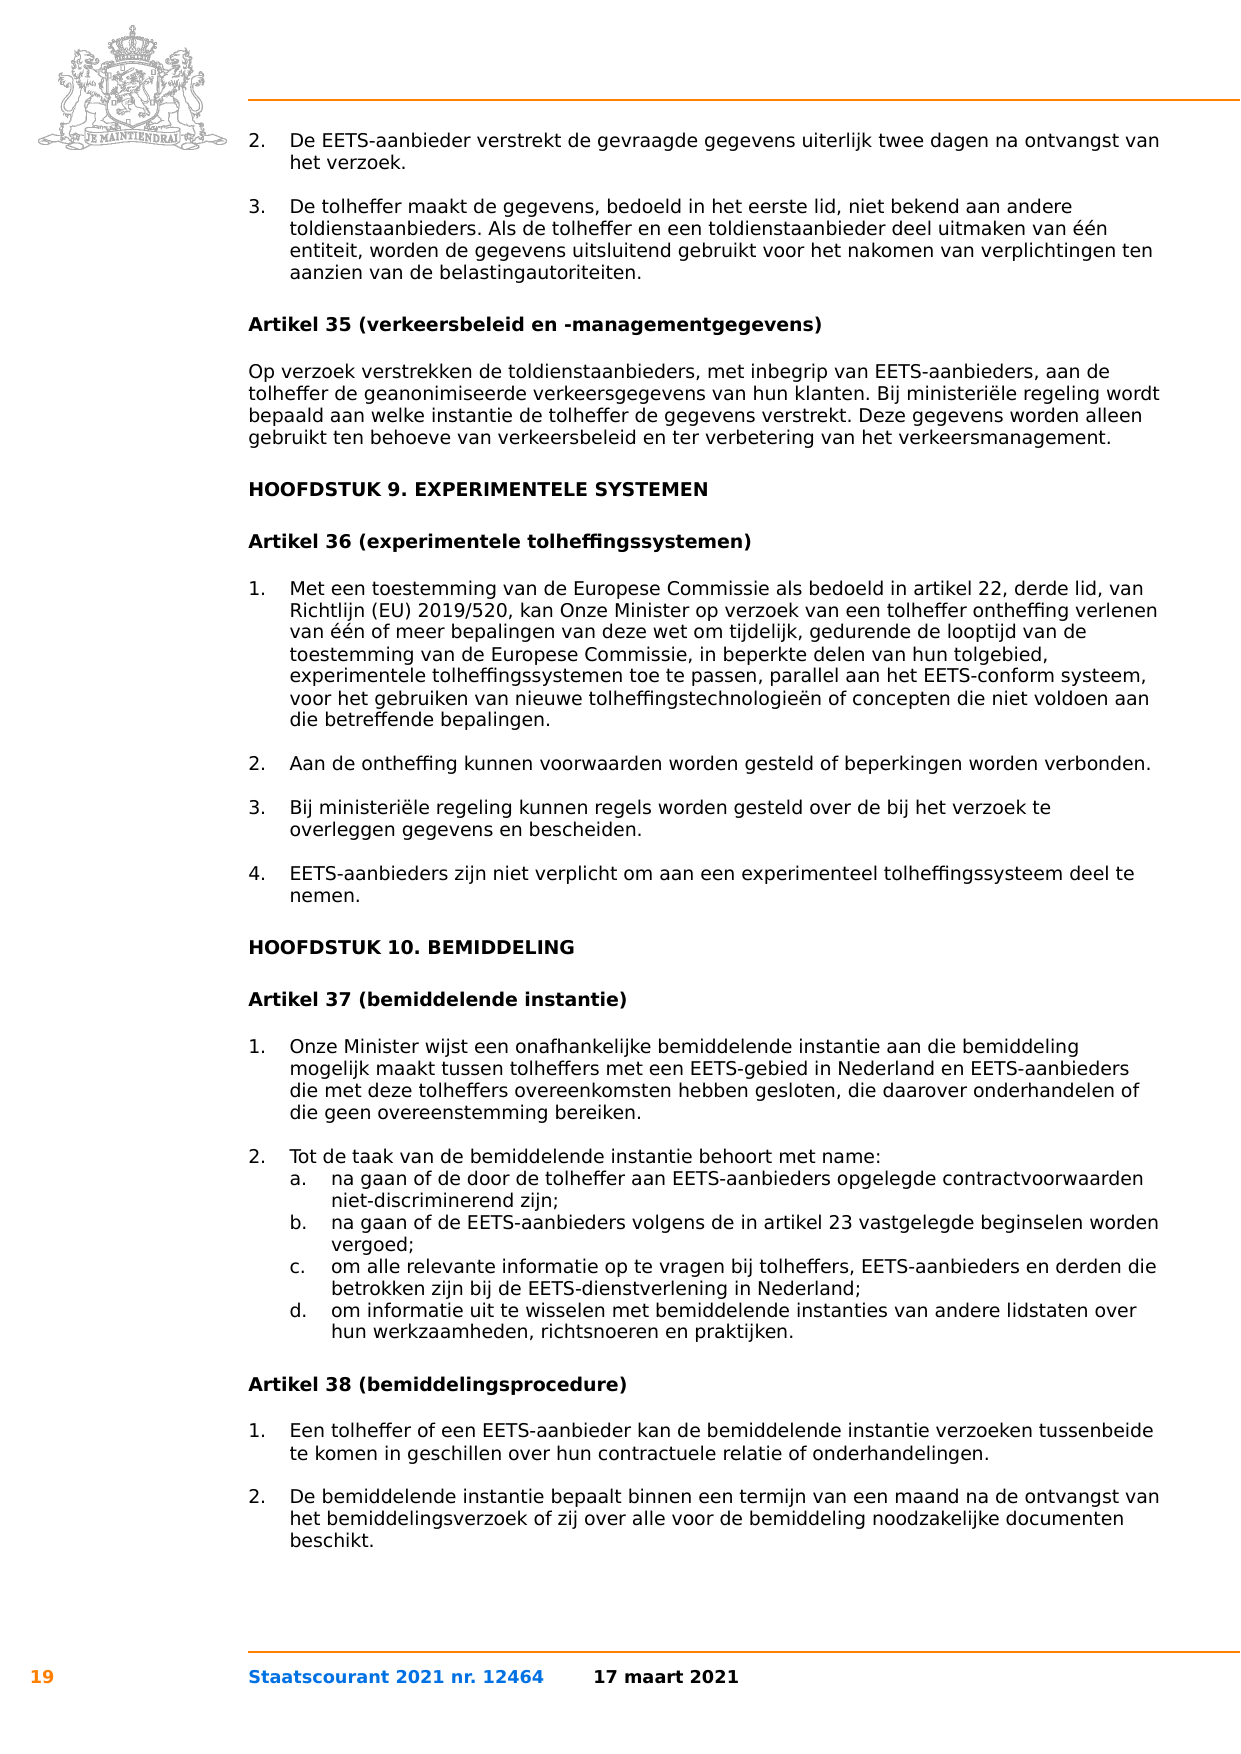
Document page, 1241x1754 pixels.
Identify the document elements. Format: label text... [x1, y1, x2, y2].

text 1. Onze Minister wijst een onafhankelijke bemiddelende instantie aan die bemiddeling mogelijk maakt tussen tolheffers met een EETS-gebied in Nederland en EETS-aanbieders die met deze tolheffers overeenkomsten hebben gesloten, die daarover onderhandelen of die geen overeenstemming bereiken. [248, 1036, 1163, 1124]
text 3. Bij ministeriële regeling kunnen regels worden gesteld over de bij het verzoek te overleggen gegevens en bescheiden. [248, 797, 1163, 841]
text c. om alle relevante informatie op te vragen bij tolheffers, EETS-aanbieders en derden die betrokken zijn bij de EETS-dienstverlening in Nederland; [289, 1256, 1163, 1299]
text 2. Tot de taak van de bemiddelende instantie behoort met name: [248, 1146, 1163, 1168]
text 3. De tolheffer maakt de gegevens, bedoeld in het eerste lid, niet bekend aan andere toldienstaanbieders. Als de tolheffer en een toldienstaanbieder deel uitmaken van één entiteit, worden de gegevens uitsluitend gebruikt voor het nakomen van verplichtingen ten aanzien van de belastingautoriteiten. [248, 196, 1163, 284]
text 2. Aan de ontheffing kunnen voorwaarden worden gesteld of beperkingen worden verbonden. [248, 753, 1163, 775]
subtitle HOOFDSTUK 10. BEMIDDELING [248, 937, 1163, 959]
subtitle Artikel 38 (bemiddelingsprocedure) [248, 1373, 1163, 1395]
subtitle Artikel 35 (verkeersbeleid en -managementgegevens) [248, 314, 1163, 336]
text b. na gaan of de EETS-aanbieders volgens de in artikel 23 vastgelegde beginselen worden vergoed; [289, 1212, 1163, 1256]
text 1. Een tolheffer of een EETS-aanbieder kan de bemiddelende instantie verzoeken tussenbeide te komen in geschillen over hun contractuele relatie of onderhandelingen. [248, 1420, 1163, 1464]
text d. om informatie uit te wisselen met bemiddelende instanties van andere lidstaten over hun werkzaamheden, richtsnoeren en praktijken. [289, 1299, 1163, 1343]
text 1. Met een toestemming van de Europese Commissie als bedoeld in artikel 22, derde lid, van Richtlijn (EU) 2019/520, kan Onze Minister op verzoek van een tolheffer ontheffing verlenen van één of meer bepalingen van deze wet om tijdelijk, gedurende de looptijd van de toestemming van de Europese Commissie, in beperkte delen van hun tolgebied, experimentele tolheffingssystemen toe te passen, parallel aan het EETS-conform systeem, voor het gebruiken van nieuwe tolheffingstechnologieën of concepten die niet voldoen aan die betreffende bepalingen. [248, 577, 1163, 731]
subtitle HOOFDSTUK 9. EXPERIMENTELE SYSTEMEN [248, 478, 1163, 501]
subtitle Artikel 36 (experimentele tolheffingssystemen) [248, 531, 1163, 552]
text a. na gaan of de door de tolheffer aan EETS-aanbieders opgelegde contractvoorwaarden niet-discriminerend zijn; [289, 1168, 1163, 1212]
text 4. EETS-aanbieders zijn niet verplicht om aan een experimenteel tolheffingssysteem deel te nemen. [248, 863, 1163, 907]
text 2. De EETS-aanbieder verstrekt de gevraagde gegevens uiterlijk twee dagen na ontvangst van het verzoek. [248, 130, 1163, 174]
subtitle Artikel 37 (bemiddelende instantie) [248, 989, 1163, 1011]
text Op verzoek verstrekken de toldienstaanbieders, met inbegrip van EETS-aanbieders, aan de tolheffer de geanonimiseerde verkeersgegevens van hun klanten. Bij ministeriële regeling wordt bepaald aan welke instantie de tolheffer de gegevens verstrekt. Deze gegevens worden alleen gebruikt ten behoeve van verkeersbeleid en ter verbetering van het verkeersmanagement. [248, 361, 1163, 448]
picture [38, 25, 227, 150]
text 2. De bemiddelende instantie bepaalt binnen een termijn van een maand na de ontvangst van het bemiddelingsverzoek of zij over alle voor de bemiddeling noodzakelijke documenten beschikt. [248, 1486, 1163, 1552]
